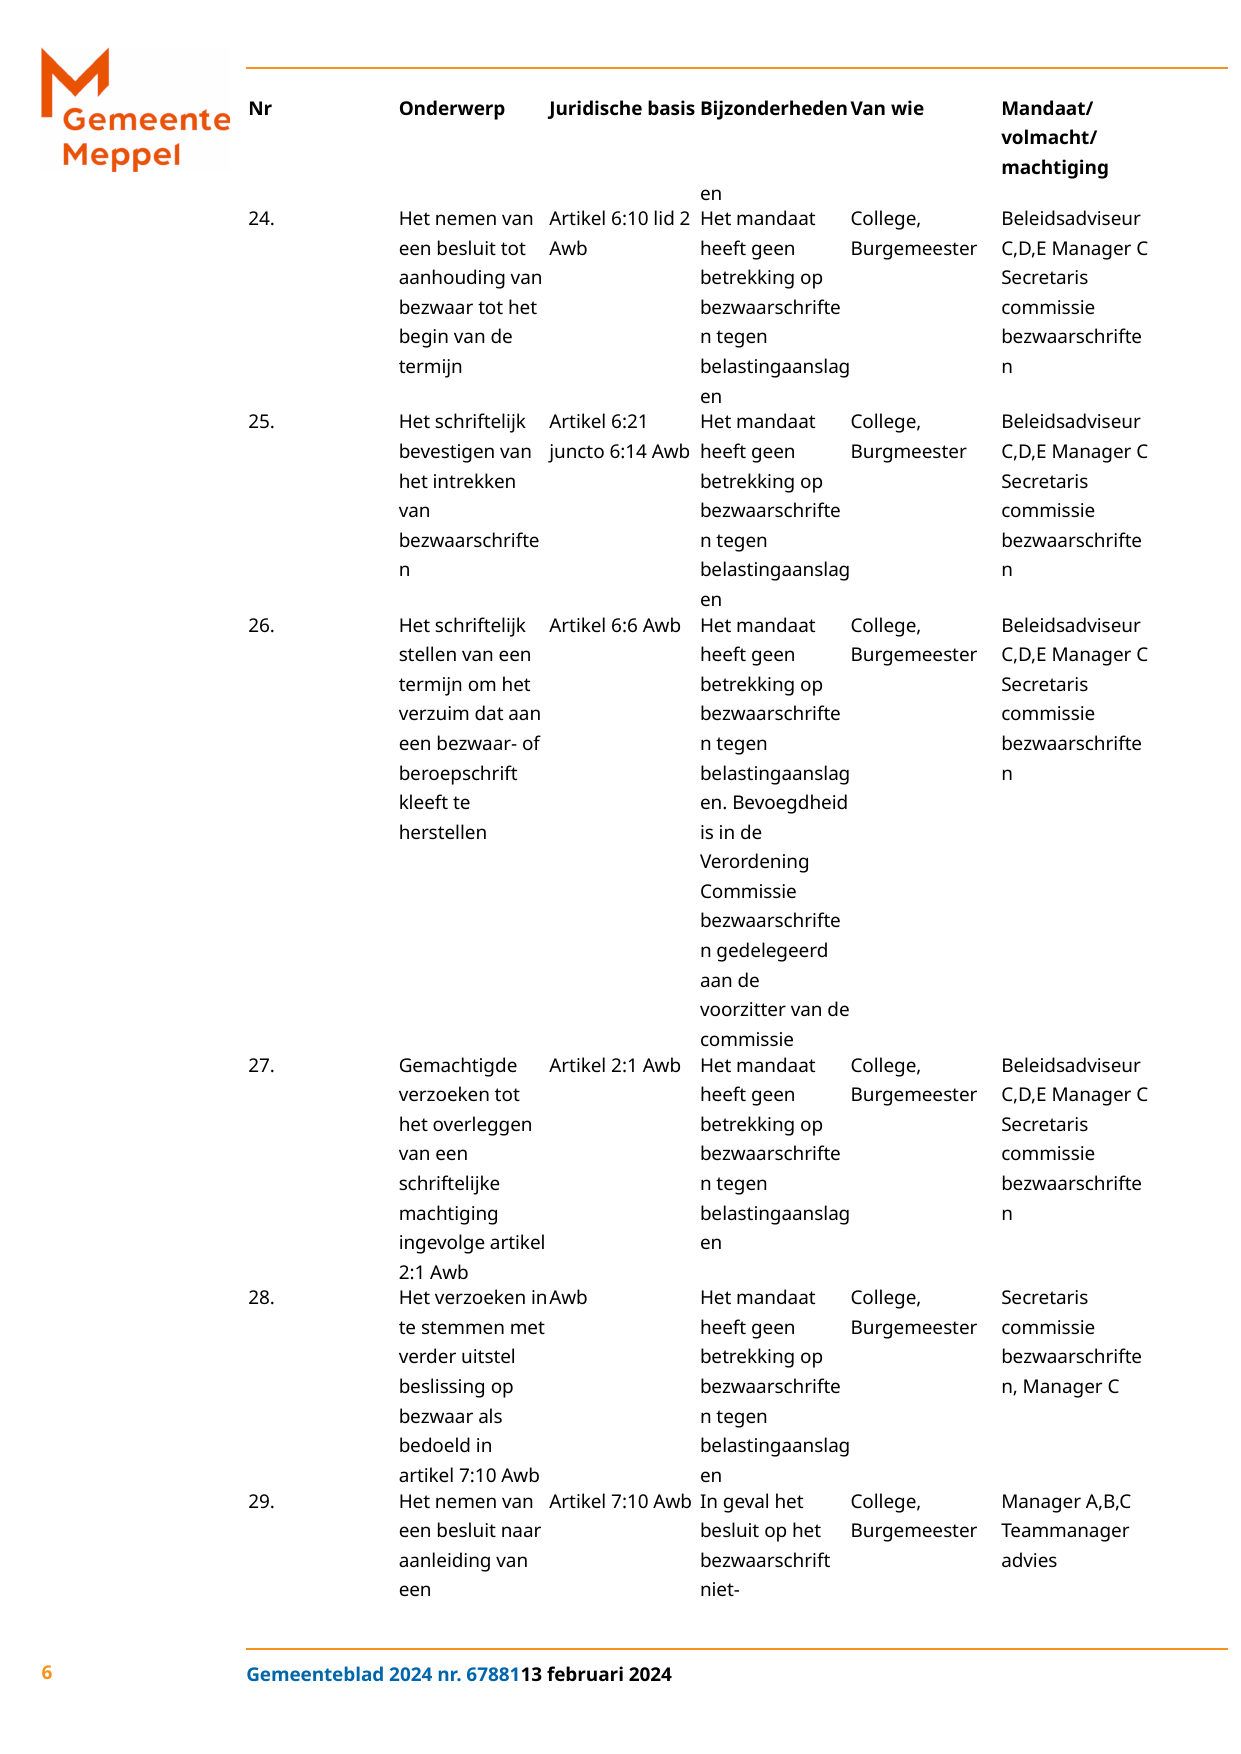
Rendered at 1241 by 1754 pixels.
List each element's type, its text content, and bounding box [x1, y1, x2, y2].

table_header Van wie [850, 95, 1001, 180]
table_cell en [700, 180, 850, 205]
table_cell [248, 409, 398, 612]
table_cell [248, 1052, 398, 1284]
table_cell [549, 180, 700, 205]
table_cell Het mandaat heeft geen betrekking op bezwaarschriften tegen belastingaanslagen [700, 1052, 850, 1284]
table_header Nr [248, 95, 398, 180]
table_cell Artikel 7:10 Awb [549, 1488, 700, 1602]
table_header Mandaat/volmacht/machtiging [1001, 95, 1152, 180]
table_cell Het nemen van een besluit tot aanhouding van bezwaar tot het begin van de termijn [399, 205, 549, 409]
table_header Onderwerp [399, 95, 549, 180]
table_cell [248, 180, 398, 205]
table_cell Secretaris commissie bezwaarschriften, Manager C [1001, 1285, 1152, 1488]
table_cell College, Burgemeester [850, 1285, 1001, 1488]
table_cell Beleidsadviseur C,D,E Manager C Secretaris commissie bezwaarschriften [1001, 1052, 1152, 1284]
table_cell Het mandaat heeft geen betrekking op bezwaarschriften tegen belastingaanslagen [700, 409, 850, 612]
table_cell In geval het besluit op het bezwaarschrift niet- [700, 1488, 850, 1602]
table_cell College, Burgemeester [850, 612, 1001, 1052]
table_cell [248, 1285, 398, 1488]
table_cell Het mandaat heeft geen betrekking op bezwaarschriften tegen belastingaanslagen [700, 205, 850, 409]
table_cell Beleidsadviseur C,D,E Manager C Secretaris commissie bezwaarschriften [1001, 205, 1152, 409]
table_cell [248, 1488, 398, 1602]
table_cell Artikel 6:10 lid 2 Awb [549, 205, 700, 409]
table_cell College, Burgemeester [850, 1488, 1001, 1602]
table_cell College, Burgemeester [850, 1052, 1001, 1284]
table_cell [248, 612, 398, 1052]
table_cell [399, 180, 549, 205]
table_header Bijzonderheden [700, 95, 850, 180]
table_cell Gemachtigde verzoeken tot het overleggen van een schriftelijke machtiging ingevolge artikel 2:1 Awb [399, 1052, 549, 1284]
table_cell [248, 205, 398, 409]
table_cell Het schriftelijk stellen van een termijn om het verzuim dat aan een bezwaar- of beroepschrift kleeft te herstellen [399, 612, 549, 1052]
table_cell College, Burgmeester [850, 409, 1001, 612]
table_cell [1001, 180, 1152, 205]
table_cell [850, 180, 1001, 205]
table_cell Het nemen van een besluit naar aanleiding van een [399, 1488, 549, 1602]
table_cell Beleidsadviseur C,D,E Manager C Secretaris commissie bezwaarschriften [1001, 409, 1152, 612]
table_cell Het mandaat heeft geen betrekking op bezwaarschriften tegen belastingaanslagen [700, 1285, 850, 1488]
table_cell Awb [549, 1285, 700, 1488]
table_header Juridische basis [549, 95, 700, 180]
table_cell Beleidsadviseur C,D,E Manager C Secretaris commissie bezwaarschriften [1001, 612, 1152, 1052]
table_cell College, Burgemeester [850, 205, 1001, 409]
table_cell Artikel 6:21 juncto 6:14 Awb [549, 409, 700, 612]
table_cell Artikel 6:6 Awb [549, 612, 700, 1052]
table_cell Het schriftelijk bevestigen van het intrekken van bezwaarschriften [399, 409, 549, 612]
table_cell Het mandaat heeft geen betrekking op bezwaarschriften tegen belastingaanslagen. Bevoegdheid is in de Verordening Commissie bezwaarschriften gedelegeerd aan de voorzitter van de commissie [700, 612, 850, 1052]
table_cell Manager A,B,C Teammanager advies [1001, 1488, 1152, 1602]
picture [41, 47, 231, 172]
table_cell Artikel 2:1 Awb [549, 1052, 700, 1284]
table_cell Het verzoeken in te stemmen met verder uitstel beslissing op bezwaar als bedoeld in artikel 7:10 Awb [399, 1285, 549, 1488]
